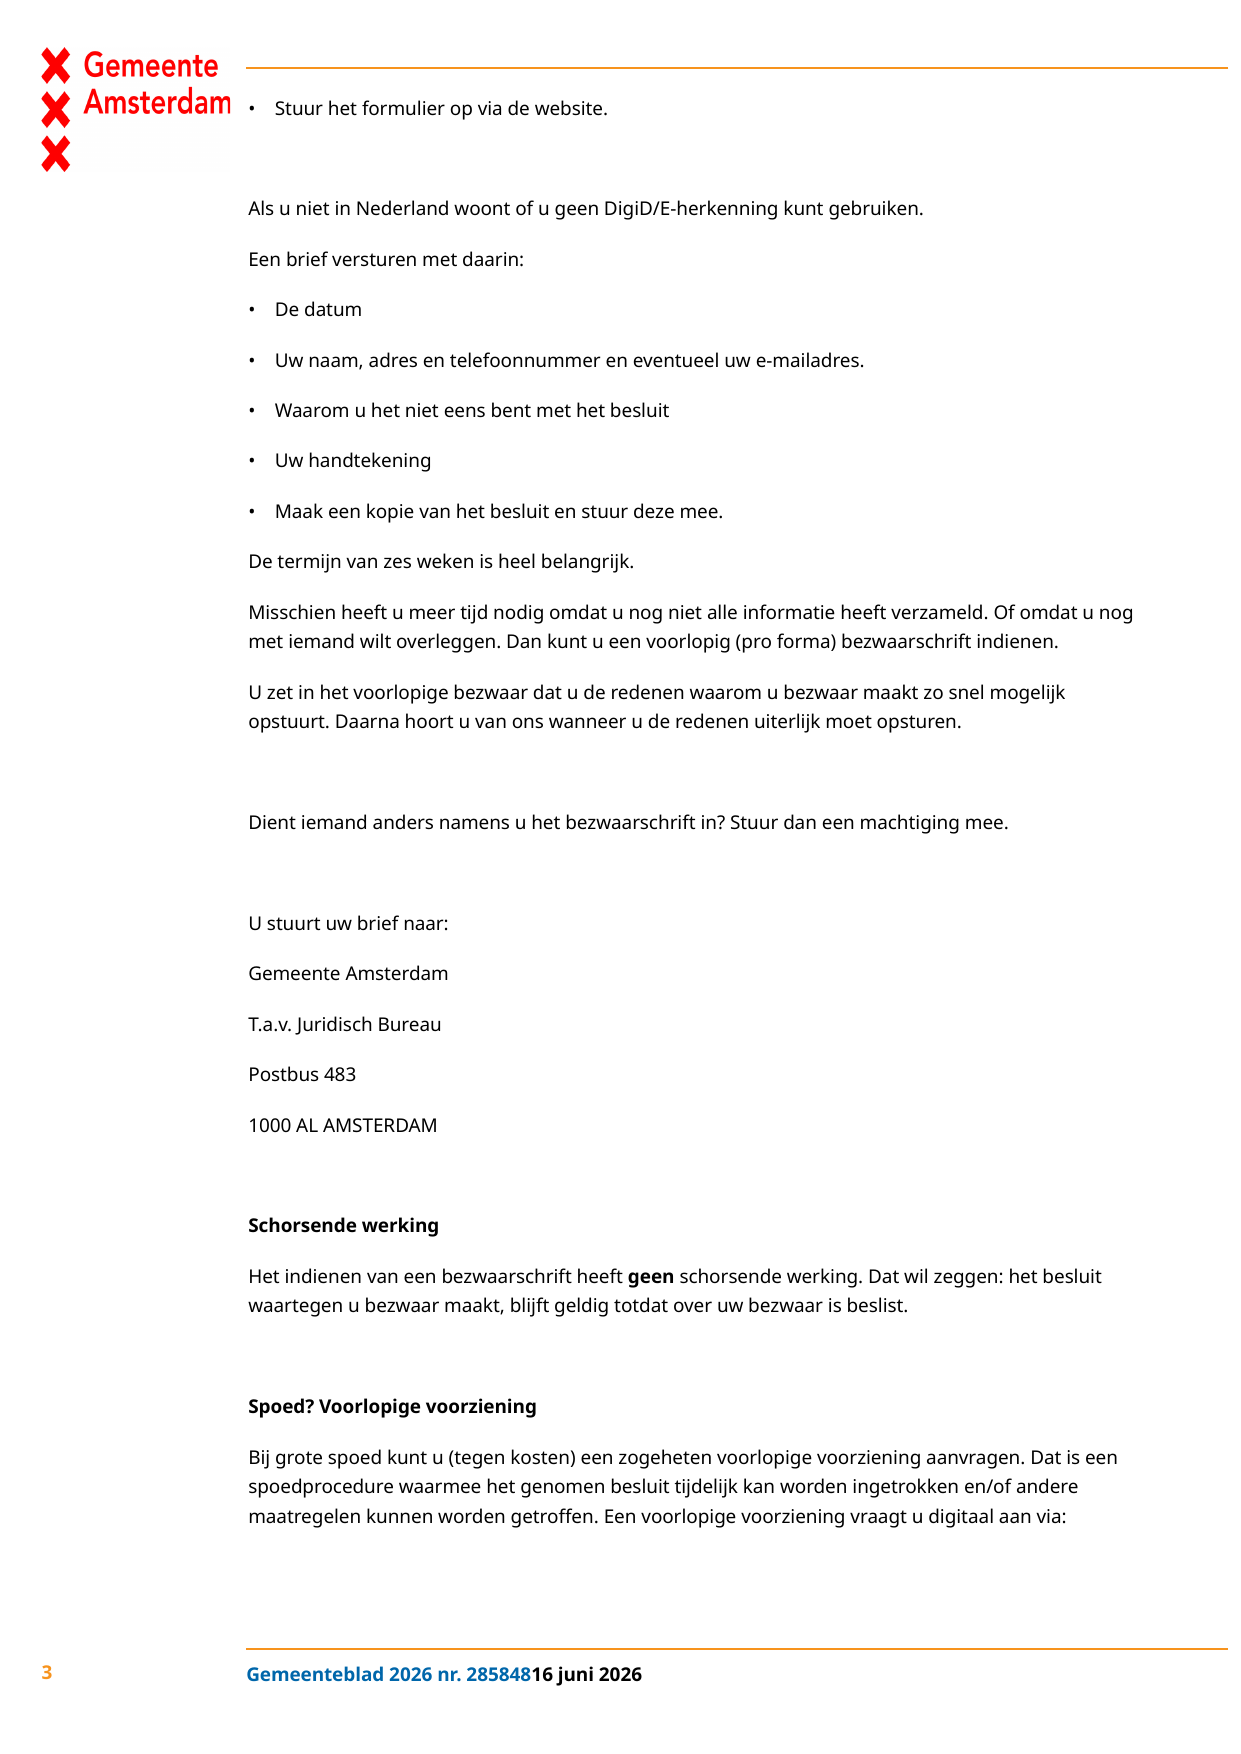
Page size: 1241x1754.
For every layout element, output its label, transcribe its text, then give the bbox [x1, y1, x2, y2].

text U stuurt uw brief naar: [248, 910, 1152, 936]
text Postbus 483 [248, 1061, 1152, 1087]
picture [41, 47, 231, 172]
text De termijn van zes weken is heel belangrijk. [248, 548, 1152, 574]
text T.a.v. Juridisch Bureau [248, 1011, 1152, 1037]
text • De datum [248, 296, 1152, 322]
text U zet in het voorlopige bezwaar dat u de redenen waarom u bezwaar maakt zo snel mogelijk opstuurt. Daarna hoort u van ons wanneer u de redenen uiterlijk moet opsturen. [248, 679, 1152, 734]
text Dient iemand anders namens u het bezwaarschrift in? Stuur dan een machtiging mee. [248, 809, 1152, 835]
text • Uw naam, adres en telefoonnummer en eventueel uw e-mailadres. [248, 347, 1152, 373]
text Bij grote spoed kunt u (tegen kosten) een zogeheten voorlopige voorziening aanvragen. Dat is een spoedprocedure waarmee het genomen besluit tijdelijk kan worden ingetrokken en/of andere maatregelen kunnen worden getroffen. Een voorlopige voorziening vraagt u digitaal aan via: [248, 1444, 1152, 1529]
text • Maak een kopie van het besluit en stuur deze mee. [248, 498, 1152, 524]
text • Stuur het formulier op via de website. [248, 95, 1152, 121]
text Het indienen van een bezwaarschrift heeft geen schorsende werking. Dat wil zeggen: het besluit waartegen u bezwaar maakt, blijft geldig totdat over uw bezwaar is beslist. [248, 1263, 1152, 1318]
text • Uw handtekening [248, 448, 1152, 473]
text • Waarom u het niet eens bent met het besluit [248, 397, 1152, 423]
text 1000 AL AMSTERDAM [248, 1112, 1152, 1138]
text Als u niet in Nederland woont of u geen DigiD/E-herkenning kunt gebruiken. [248, 196, 1152, 221]
text Misschien heeft u meer tijd nodig omdat u nog niet alle informatie heeft verzameld. Of omdat u nog met iemand wilt overleggen. Dan kunt u een voorlopig (pro forma) bezwaarschrift indienen. [248, 599, 1152, 654]
text Gemeente Amsterdam [248, 961, 1152, 986]
text Spoed? Voorlopige voorziening [248, 1393, 1152, 1419]
text Schorsende werking [248, 1213, 1152, 1238]
text Een brief versturen met daarin: [248, 246, 1152, 272]
